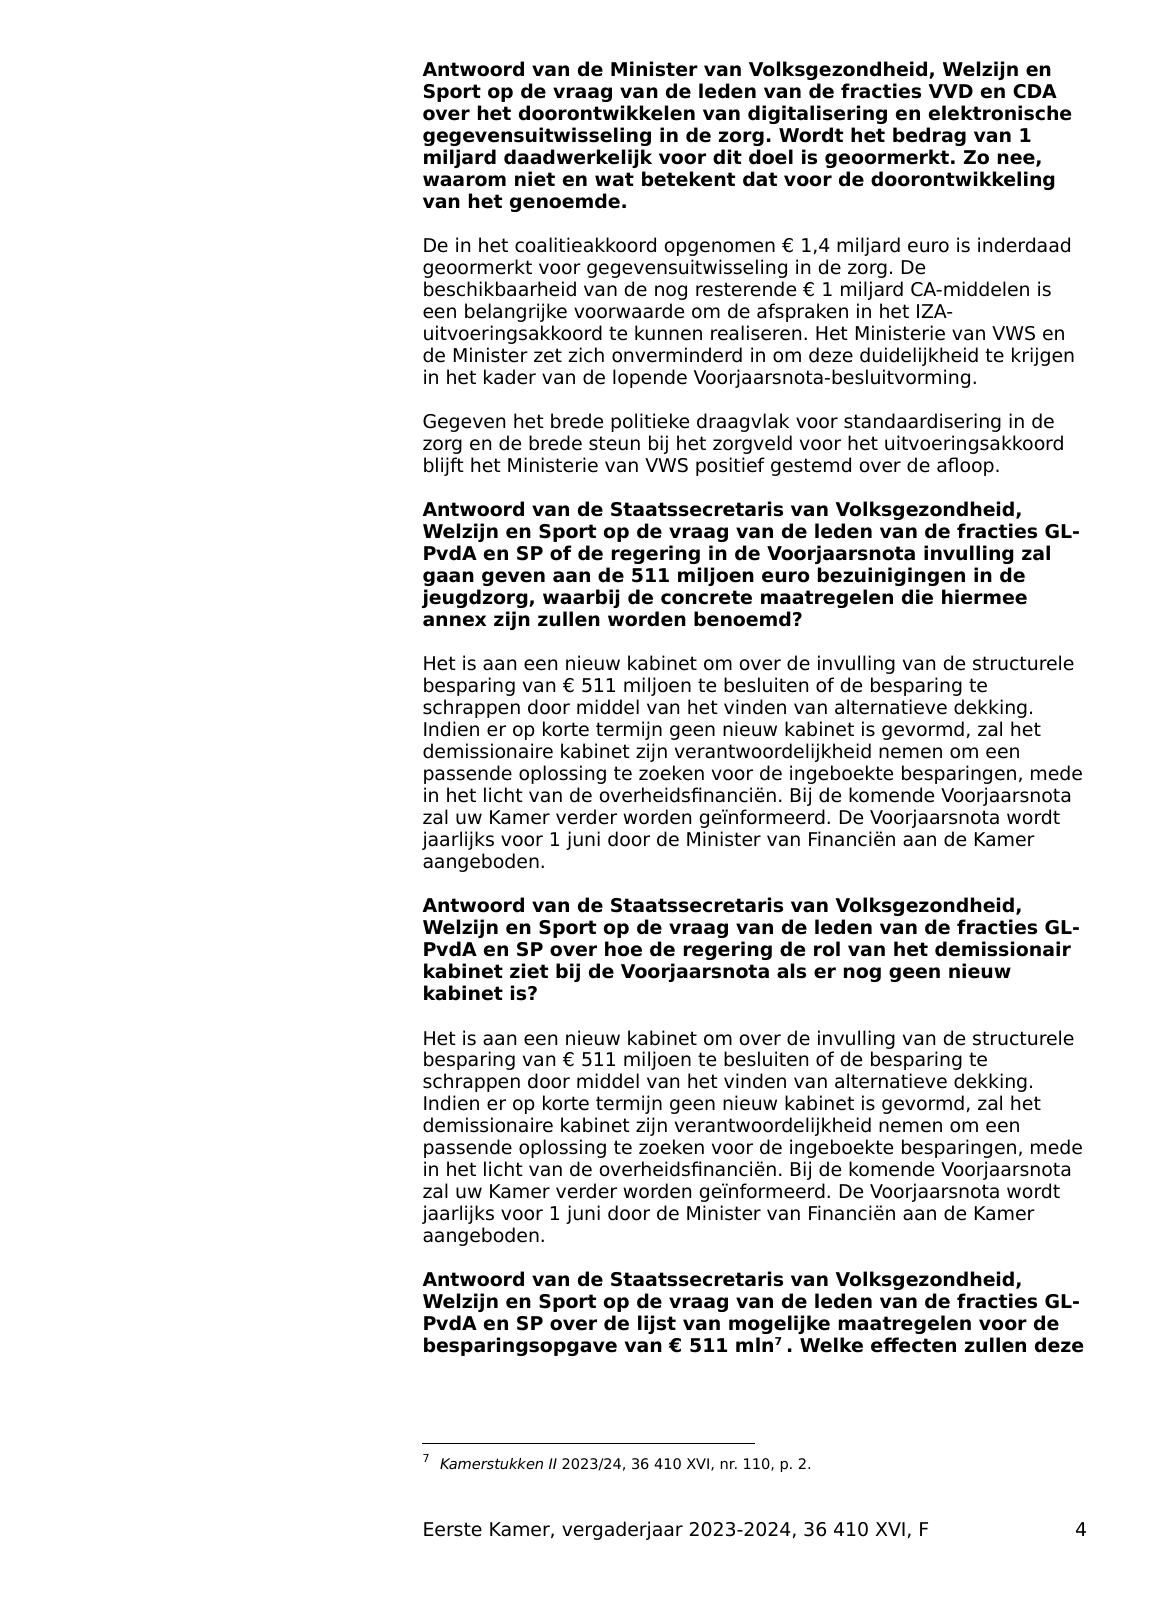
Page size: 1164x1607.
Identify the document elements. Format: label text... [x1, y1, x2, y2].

text De in het coalitieakkoord opgenomen € 1,4 miljard euro is inderdaad geoormerkt voor gegevensuitwisseling in de zorg. De beschikbaarheid van de nog resterende € 1 miljard CA-middelen is een belangrijke voorwaarde om de afspraken in het IZA-uitvoeringsakkoord te kunnen realiseren. Het Ministerie van VWS en de Minister zet zich onverminderd in om deze duidelijkheid te krijgen in het kader van de lopende Voorjaarsnota-besluitvorming. [422, 235, 1087, 389]
text Kamerstukken II 2023/24, 36 410 XVI, nr. 110, p. 2. [422, 1452, 1087, 1474]
text Antwoord van de Staatssecretaris van Volksgezondheid, Welzijn en Sport op de vraag van de leden van de fracties GL-PvdA en SP over hoe de regering de rol van het demissionair kabinet ziet bij de Voorjaarsnota als er nog geen nieuw kabinet is? [422, 895, 1087, 1005]
text Antwoord van de Minister van Volksgezondheid, Welzijn en Sport op de vraag van de leden van de fracties VVD en CDA over het doorontwikkelen van digitalisering en elektronische gegevensuitwisseling in de zorg. Wordt het bedrag van 1 miljard daadwerkelijk voor dit doel is geoormerkt. Zo nee, waarom niet en wat betekent dat voor de doorontwikkeling van het genoemde. [422, 59, 1087, 213]
text Antwoord van de Staatssecretaris van Volksgezondheid, Welzijn en Sport op de vraag van de leden van de fracties GL-PvdA en SP of de regering in de Voorjaarsnota invulling zal gaan geven aan de 511 miljoen euro bezuinigingen in de jeugdzorg, waarbij de concrete maatregelen die hiermee annex zijn zullen worden benoemd? [422, 499, 1087, 631]
text Het is aan een nieuw kabinet om over de invulling van de structurele besparing van € 511 miljoen te besluiten of de besparing te schrappen door middel van het vinden van alternatieve dekking. Indien er op korte termijn geen nieuw kabinet is gevormd, zal het demissionaire kabinet zijn verantwoordelijkheid nemen om een passende oplossing te zoeken voor de ingeboekte besparingen, mede in het licht van de overheidsfinanciën. Bij de komende Voorjaarsnota zal uw Kamer verder worden geïnformeerd. De Voorjaarsnota wordt jaarlijks voor 1 juni door de Minister van Financiën aan de Kamer aangeboden. [422, 653, 1087, 873]
text Antwoord van de Staatssecretaris van Volksgezondheid, Welzijn en Sport op de vraag van de leden van de fracties GL-PvdA en SP over de lijst van mogelijke maatregelen voor de besparingsopgave van € 511 mln. Welke effecten zullen deze [422, 1269, 1087, 1357]
text Het is aan een nieuw kabinet om over de invulling van de structurele besparing van € 511 miljoen te besluiten of de besparing te schrappen door middel van het vinden van alternatieve dekking. Indien er op korte termijn geen nieuw kabinet is gevormd, zal het demissionaire kabinet zijn verantwoordelijkheid nemen om een passende oplossing te zoeken voor de ingeboekte besparingen, mede in het licht van de overheidsfinanciën. Bij de komende Voorjaarsnota zal uw Kamer verder worden geïnformeerd. De Voorjaarsnota wordt jaarlijks voor 1 juni door de Minister van Financiën aan de Kamer aangeboden. [422, 1027, 1087, 1247]
text Gegeven het brede politieke draagvlak voor standaardisering in de zorg en de brede steun bij het zorgveld voor het uitvoeringsakkoord blijft het Ministerie van VWS positief gestemd over de afloop. [422, 411, 1087, 477]
